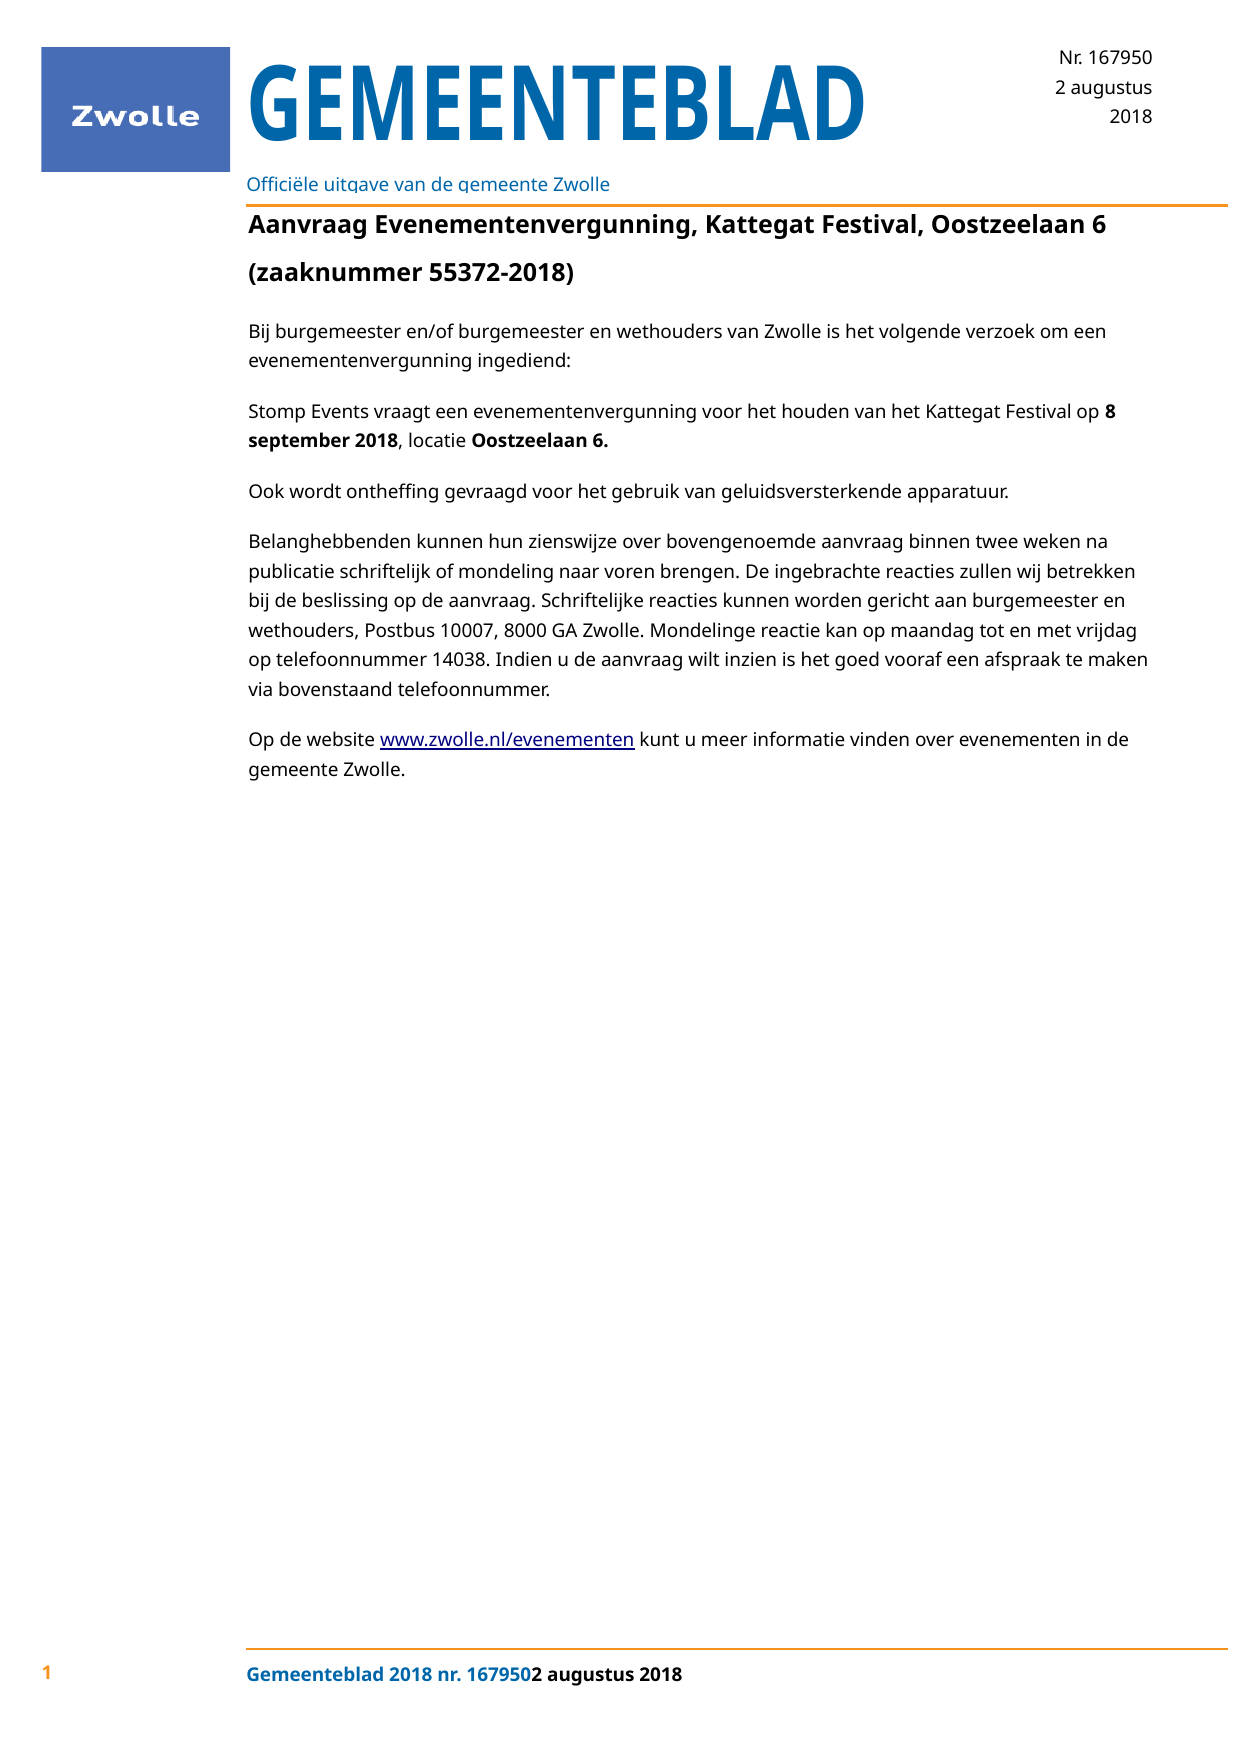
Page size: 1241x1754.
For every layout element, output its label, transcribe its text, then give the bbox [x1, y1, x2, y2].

text Bij burgemeester en/of burgemeester en wethouders van Zwolle is het volgende verzoek om een evenementenvergunning ingediend: [248, 318, 1152, 373]
text Op de website www.zwolle.nl/evenementen kunt u meer informatie vinden over evenementen in de gemeente Zwolle. [248, 727, 1152, 782]
text Ook wordt ontheffing gevraagd voor het gebruik van geluidsversterkende apparatuur. [248, 478, 1152, 504]
text Belanghebbenden kunnen hun zienswijze over bovengenoemde aanvraag binnen twee weken na publicatie schriftelijk of mondeling naar voren brengen. De ingebrachte reacties zullen wij betrekken bij de beslissing op de aanvraag. Schriftelijke reacties kunnen worden gericht aan burgemeester en wethouders, Postbus 10007, 8000 GA Zwolle. Mondelinge reactie kan op maandag tot en met vrijdag op telefoonnummer 14038. Indien u de aanvraag wilt inzien is het goed vooraf een afspraak te maken via bovenstaand telefoonnummer. [248, 528, 1152, 702]
text Aanvraag Evenementenvergunning, Kattegat Festival, Oostzeelaan 6 (zaaknummer 55372-2018) [248, 207, 1152, 288]
picture [41, 47, 231, 172]
text Stomp Events vraagt een evenementenvergunning voor het houden van het Kattegat Festival op 8 september 2018, locatie Oostzeelaan 6. [248, 398, 1152, 453]
